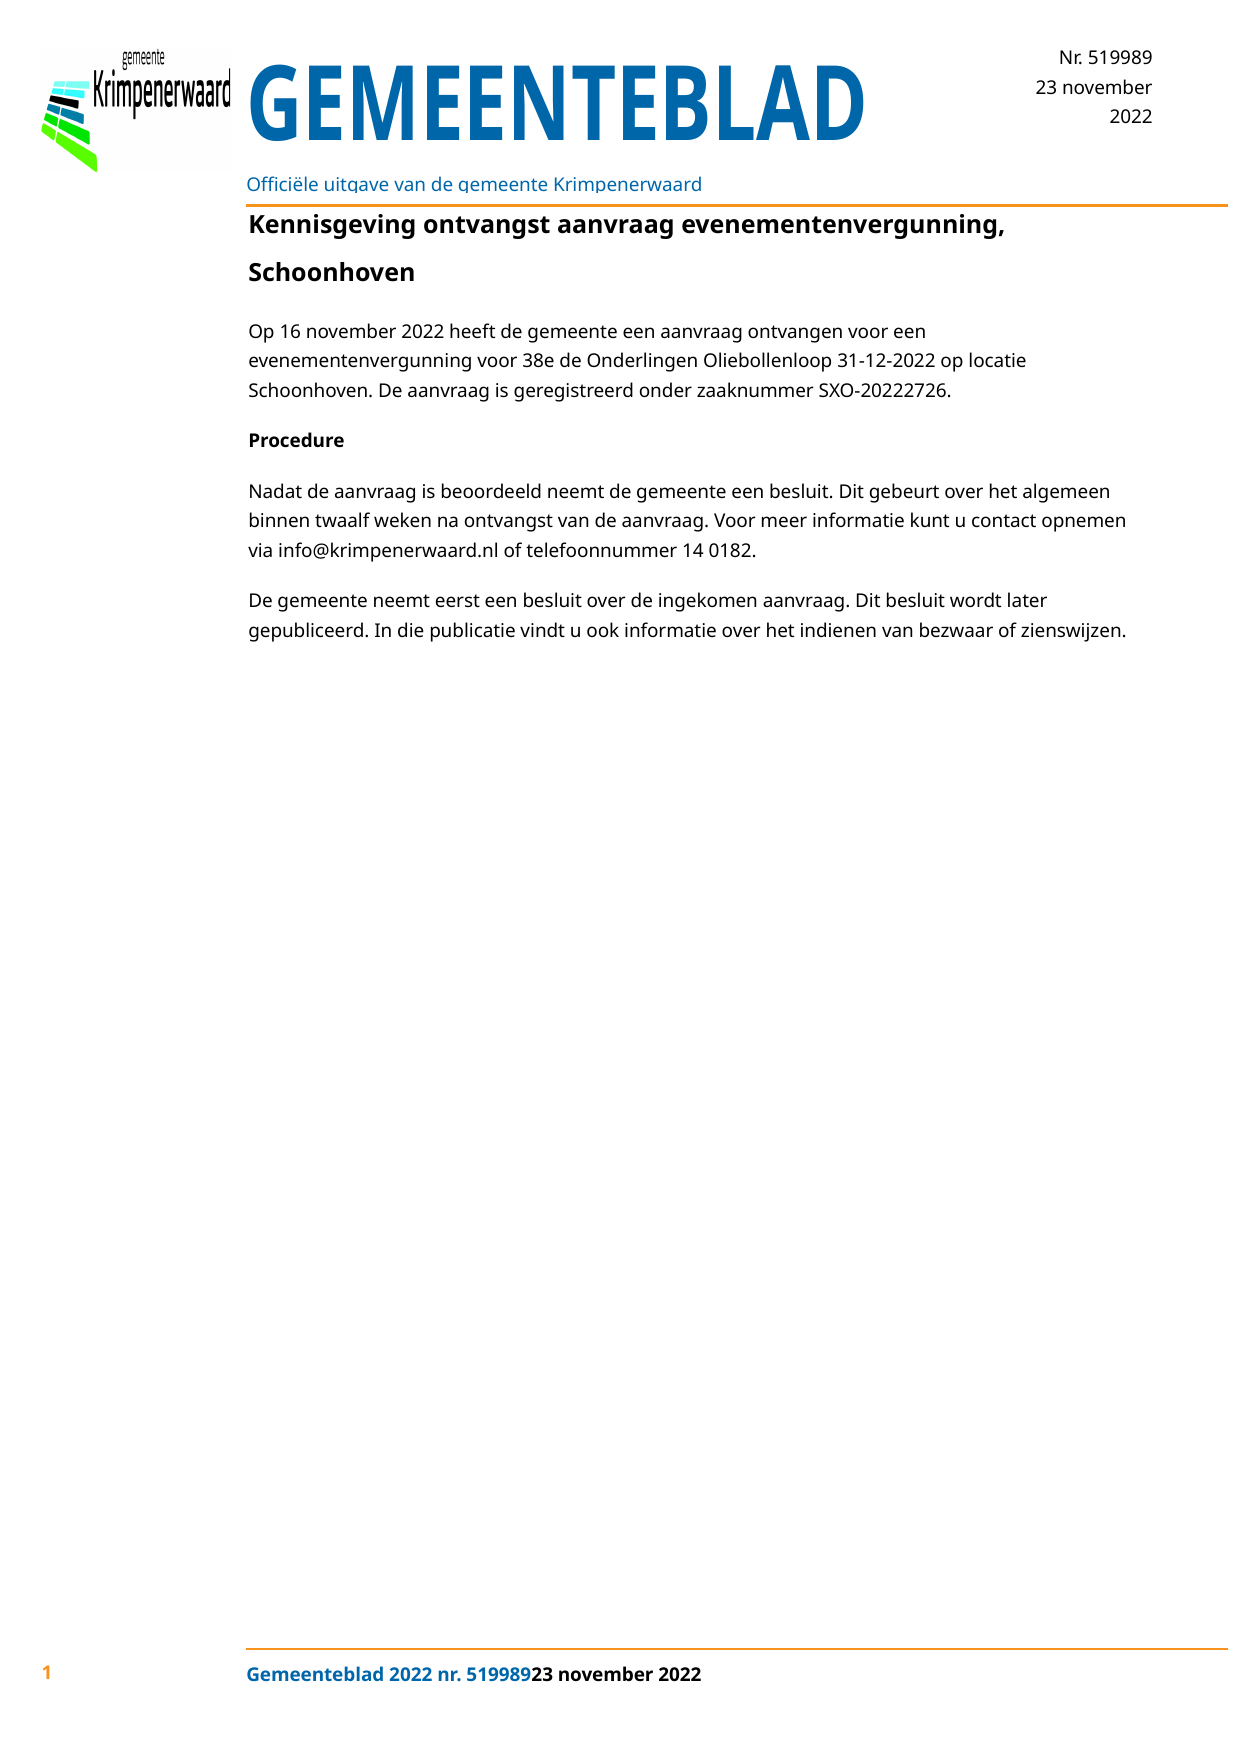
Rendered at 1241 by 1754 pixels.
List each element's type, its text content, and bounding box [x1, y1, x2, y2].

text Nadat de aanvraag is beoordeeld neemt de gemeente een besluit. Dit gebeurt over het algemeen binnen twaalf weken na ontvangst van de aanvraag. Voor meer informatie kunt u contact opnemen via info@krimpenerwaard.nl of telefoonnummer 14 0182. [248, 478, 1152, 563]
text Kennisgeving ontvangst aanvraag evenementenvergunning, Schoonhoven [248, 207, 1152, 288]
text Op 16 november 2022 heeft de gemeente een aanvraag ontvangen voor een evenementenvergunning voor 38e de Onderlingen Oliebollenloop 31-12-2022 op locatie Schoonhoven. De aanvraag is geregistreerd onder zaaknummer SXO-20222726. [248, 318, 1152, 403]
picture [41, 47, 231, 172]
text Procedure [248, 427, 1152, 453]
text De gemeente neemt eerst een besluit over de ingekomen aanvraag. Dit besluit wordt later gepubliceerd. In die publicatie vindt u ook informatie over het indienen van bezwaar of zienswijzen. [248, 587, 1152, 643]
